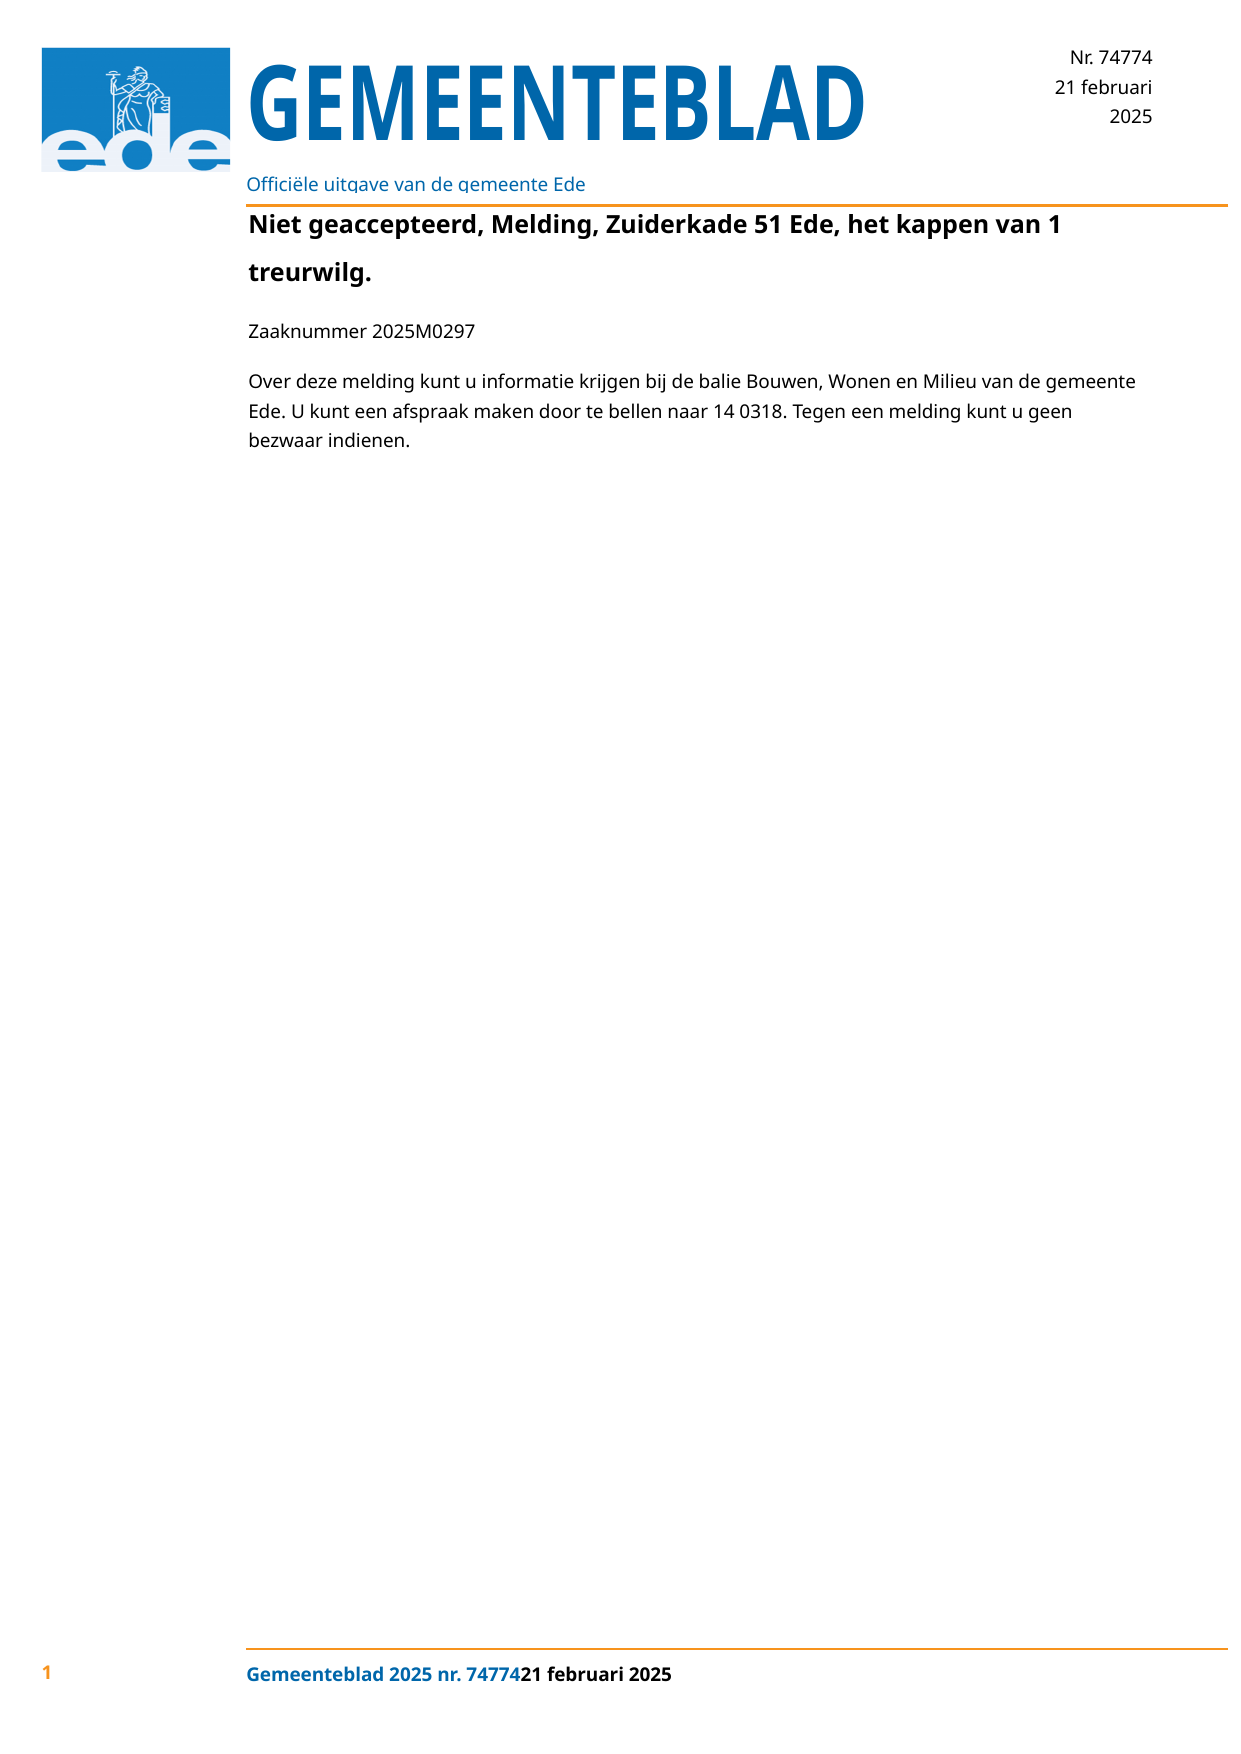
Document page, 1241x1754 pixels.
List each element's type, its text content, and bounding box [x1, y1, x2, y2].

text Niet geaccepteerd, Melding, Zuiderkade 51 Ede, het kappen van 1 treurwilg. [248, 207, 1152, 288]
text Over deze melding kunt u informatie krijgen bij de balie Bouwen, Wonen en Milieu van de gemeente Ede. U kunt een afspraak maken door te bellen naar 14 0318. Tegen een melding kunt u geen bezwaar indienen. [248, 368, 1152, 453]
picture [41, 47, 231, 172]
text Zaaknummer 2025M0297 [248, 318, 1152, 344]
